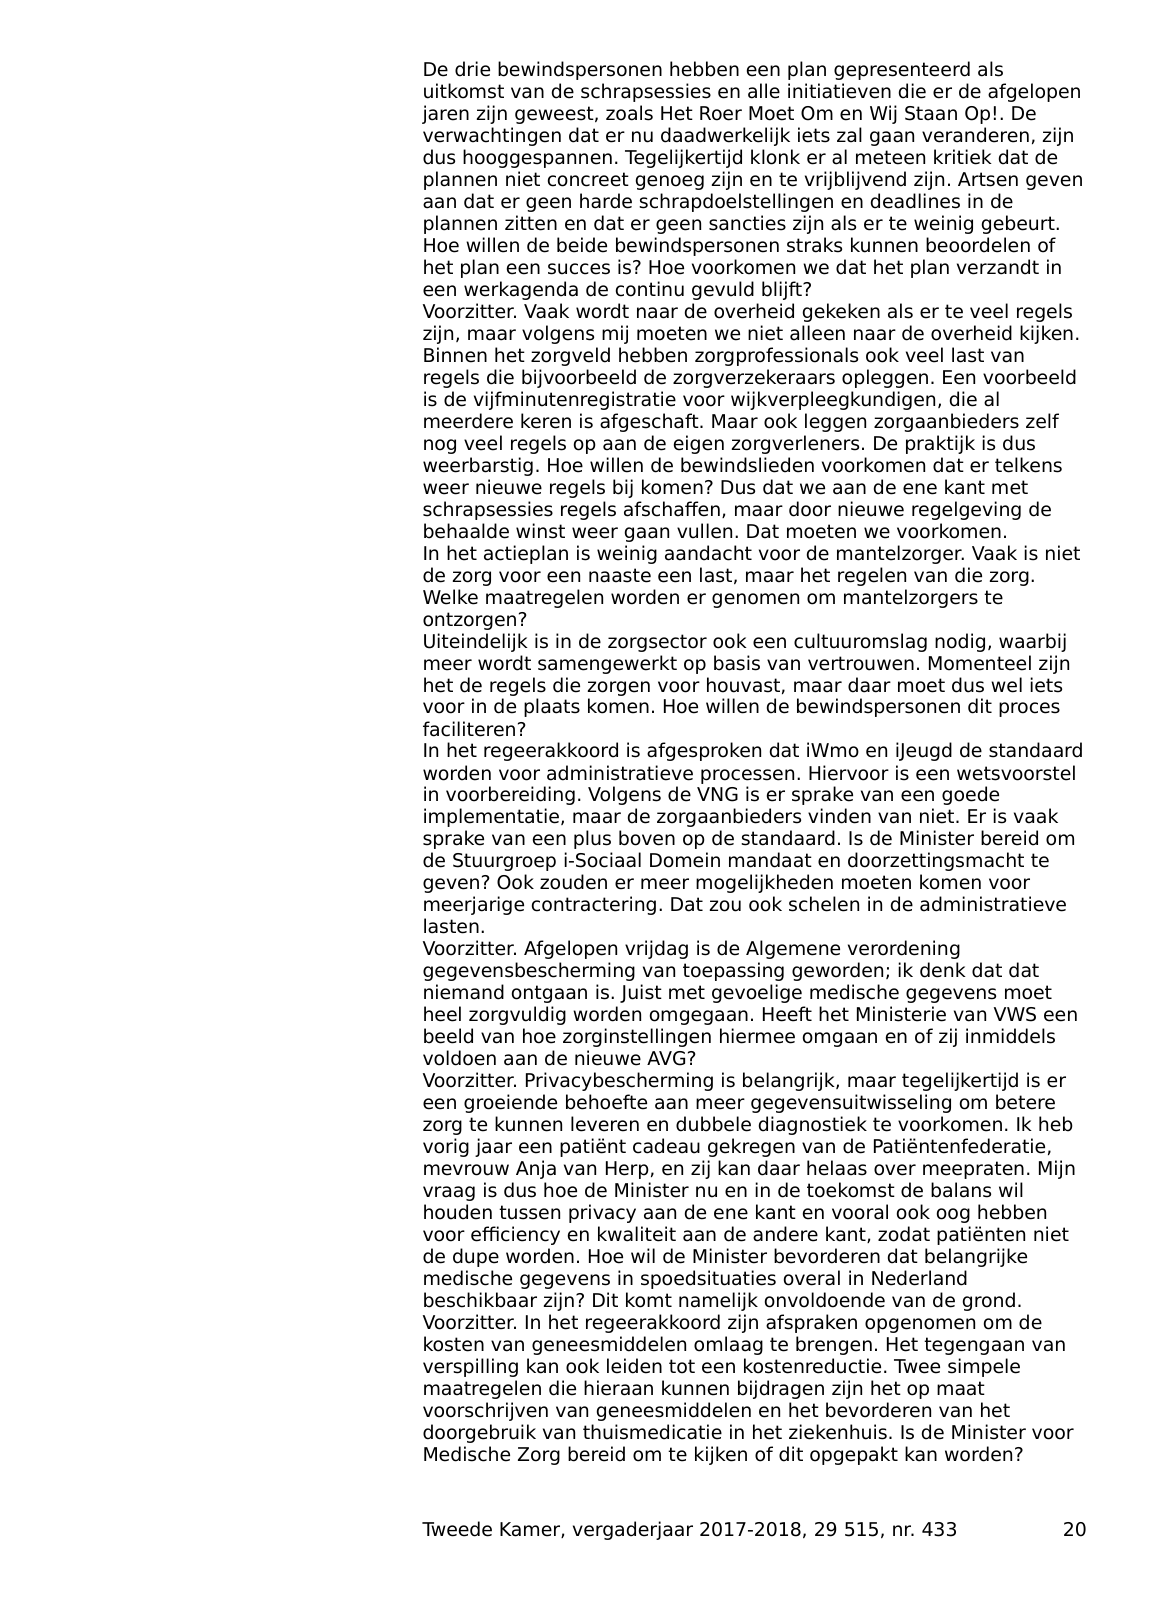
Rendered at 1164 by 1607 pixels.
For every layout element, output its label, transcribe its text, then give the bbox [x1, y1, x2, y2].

text Uiteindelijk is in de zorgsector ook een cultuuromslag nodig, waarbij meer wordt samengewerkt op basis van vertrouwen. Momenteel zijn het de regels die zorgen voor houvast, maar daar moet dus wel iets voor in de plaats komen. Hoe willen de bewindspersonen dit proces faciliteren? [422, 631, 1087, 740]
text Voorzitter. Afgelopen vrijdag is de Algemene verordening gegevensbescherming van toepassing geworden; ik denk dat dat niemand ontgaan is. Juist met gevoelige medische gegevens moet heel zorgvuldig worden omgegaan. Heeft het Ministerie van VWS een beeld van hoe zorginstellingen hiermee omgaan en of zij inmiddels voldoen aan de nieuwe AVG? [422, 938, 1087, 1070]
text In het regeerakkoord is afgesproken dat iWmo en iJeugd de standaard worden voor administratieve processen. Hiervoor is een wetsvoorstel in voorbereiding. Volgens de VNG is er sprake van een goede implementatie, maar de zorgaanbieders vinden van niet. Er is vaak sprake van een plus boven op de standaard. Is de Minister bereid om de Stuurgroep i-Sociaal Domein mandaat en doorzettingsmacht te geven? Ook zouden er meer mogelijkheden moeten komen voor meerjarige contractering. Dat zou ook schelen in de administratieve lasten. [422, 740, 1087, 938]
text Voorzitter. Vaak wordt naar de overheid gekeken als er te veel regels zijn, maar volgens mij moeten we niet alleen naar de overheid kijken. Binnen het zorgveld hebben zorgprofessionals ook veel last van regels die bijvoorbeeld de zorgverzekeraars opleggen. Een voorbeeld is de vijfminutenregistratie voor wijkverpleegkundigen, die al meerdere keren is afgeschaft. Maar ook leggen zorgaanbieders zelf nog veel regels op aan de eigen zorgverleners. De praktijk is dus weerbarstig. Hoe willen de bewindslieden voorkomen dat er telkens weer nieuwe regels bij komen? Dus dat we aan de ene kant met schrapsessies regels afschaffen, maar door nieuwe regelgeving de behaalde winst weer gaan vullen. Dat moeten we voorkomen. [422, 301, 1087, 543]
text De drie bewindspersonen hebben een plan gepresenteerd als uitkomst van de schrapsessies en alle initiatieven die er de afgelopen jaren zijn geweest, zoals Het Roer Moet Om en Wij Staan Op!. De verwachtingen dat er nu daadwerkelijk iets zal gaan veranderen, zijn dus hooggespannen. Tegelijkertijd klonk er al meteen kritiek dat de plannen niet concreet genoeg zijn en te vrijblijvend zijn. Artsen geven aan dat er geen harde schrapdoelstellingen en deadlines in de plannen zitten en dat er geen sancties zijn als er te weinig gebeurt. Hoe willen de beide bewindspersonen straks kunnen beoordelen of het plan een succes is? Hoe voorkomen we dat het plan verzandt in een werkagenda de continu gevuld blijft? [422, 59, 1087, 301]
text In het actieplan is weinig aandacht voor de mantelzorger. Vaak is niet de zorg voor een naaste een last, maar het regelen van die zorg. Welke maatregelen worden er genomen om mantelzorgers te ontzorgen? [422, 543, 1087, 631]
text Voorzitter. In het regeerakkoord zijn afspraken opgenomen om de kosten van geneesmiddelen omlaag te brengen. Het tegengaan van verspilling kan ook leiden tot een kostenreductie. Twee simpele maatregelen die hieraan kunnen bijdragen zijn het op maat voorschrijven van geneesmiddelen en het bevorderen van het doorgebruik van thuismedicatie in het ziekenhuis. Is de Minister voor Medische Zorg bereid om te kijken of dit opgepakt kan worden? [422, 1312, 1087, 1466]
text Voorzitter. Privacybescherming is belangrijk, maar tegelijkertijd is er een groeiende behoefte aan meer gegevensuitwisseling om betere zorg te kunnen leveren en dubbele diagnostiek te voorkomen. Ik heb vorig jaar een patiënt cadeau gekregen van de Patiëntenfederatie, mevrouw Anja van Herp, en zij kan daar helaas over meepraten. Mijn vraag is dus hoe de Minister nu en in de toekomst de balans wil houden tussen privacy aan de ene kant en vooral ook oog hebben voor efficiency en kwaliteit aan de andere kant, zodat patiënten niet de dupe worden. Hoe wil de Minister bevorderen dat belangrijke medische gegevens in spoedsituaties overal in Nederland beschikbaar zijn? Dit komt namelijk onvoldoende van de grond. [422, 1070, 1087, 1312]
